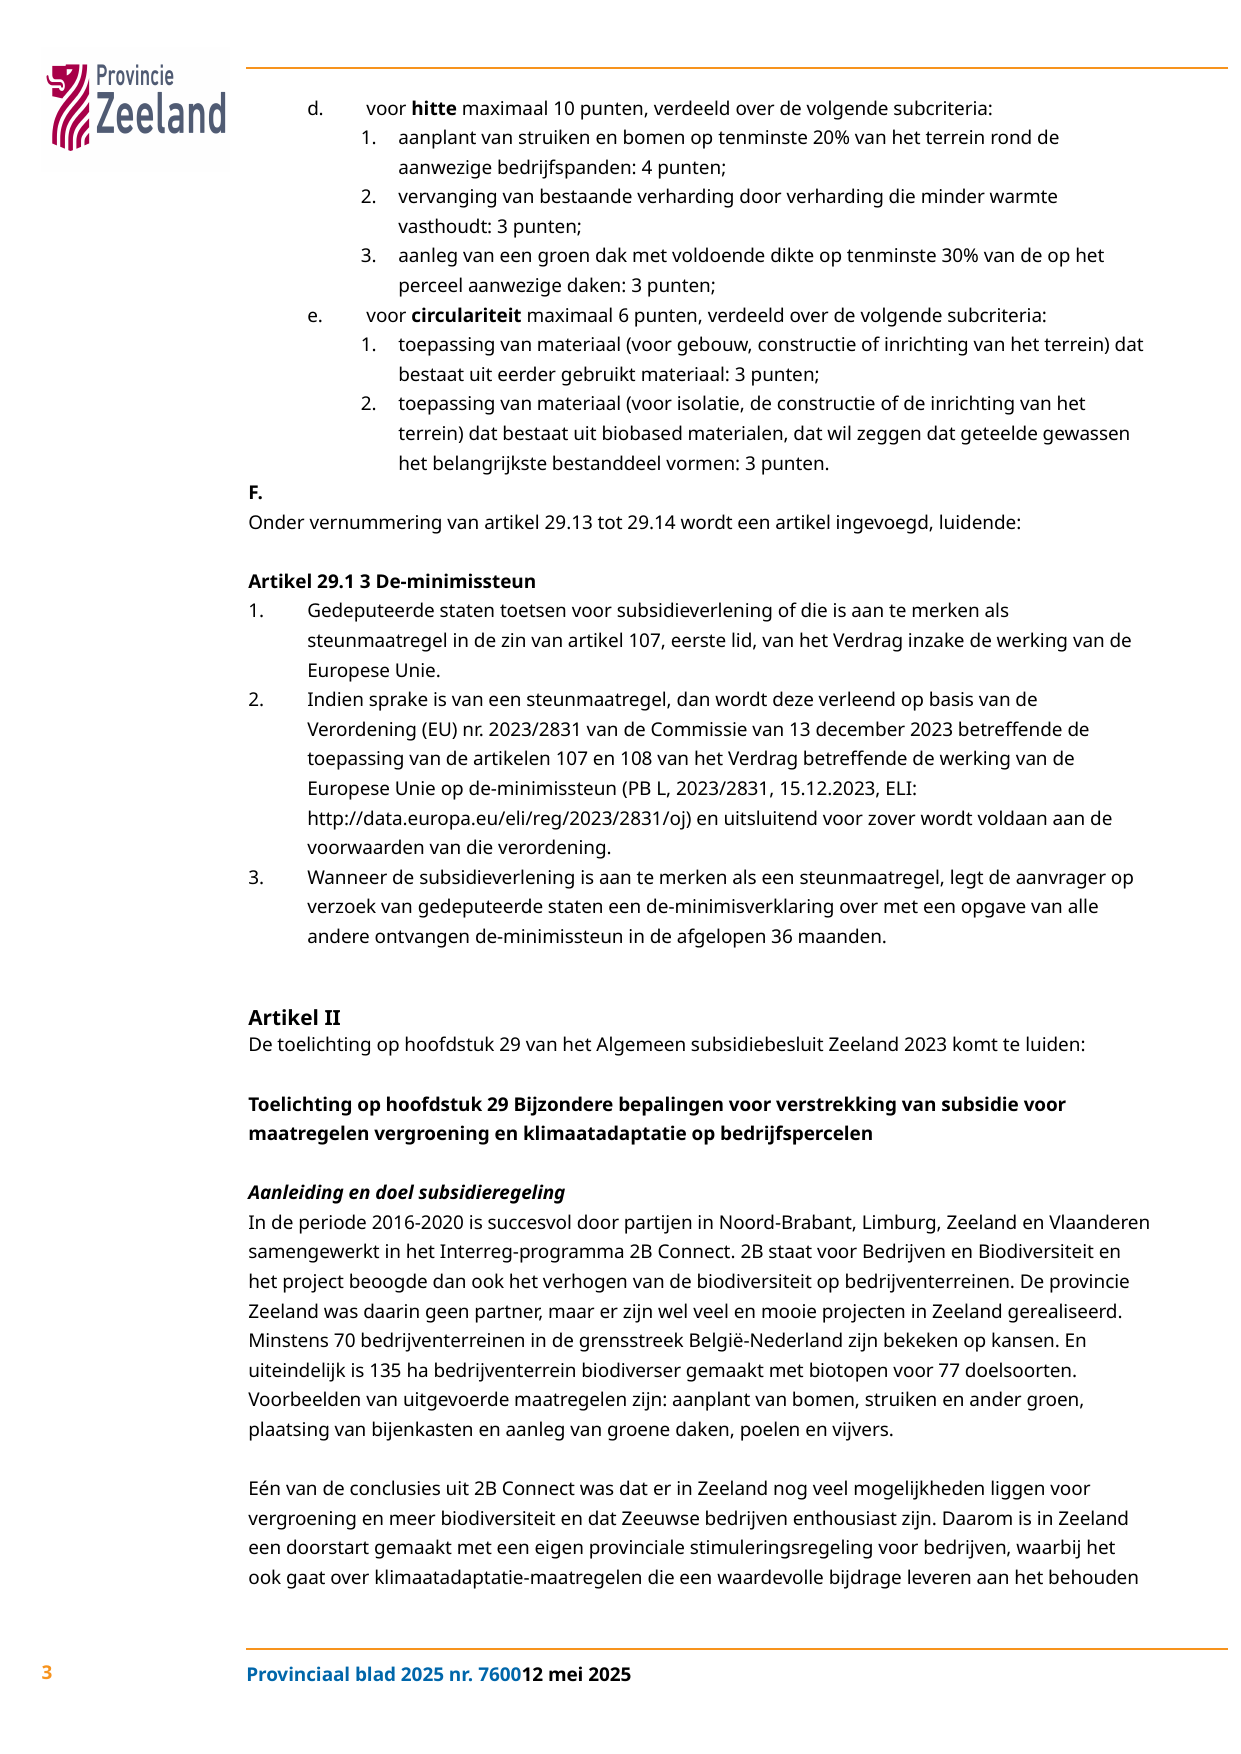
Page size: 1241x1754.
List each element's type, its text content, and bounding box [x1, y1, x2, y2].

list Indien sprake is van een steunmaatregel, dan wordt deze verleend op basis van de Verordening (EU) nr. 2023/2831 van de Commissie van 13 december 2023 betreffende de toepassing van de artikelen 107 en 108 van het Verdrag betreffende de werking van de Europese Unie op de-minimissteun (PB L, 2023/2831, 15.12.2023, ELI: http://data.europa.eu/eli/reg/2023/2831/oj) en uitsluitend voor zover wordt voldaan aan de voorwaarden van die verordening. [248, 686, 1152, 860]
list aanleg van een groen dak met voldoende dikte op tenminste 30% van de op het perceel aanwezige daken: 3 punten; [361, 243, 1152, 298]
text Eén van de conclusies uit 2B Connect was dat er in Zeeland nog veel mogelijkheden liggen voor vergroening en meer biodiversiteit en dat Zeeuwse bedrijven enthousiast zijn. Daarom is in Zeeland een doorstart gemaakt met een eigen provinciale stimuleringsregeling voor bedrijven, waarbij het ook gaat over klimaatadaptatie-maatregelen die een waardevolle bijdrage leveren aan het behouden [248, 1475, 1152, 1590]
list voor hitte maximaal 10 punten, verdeeld over de volgende subcriteria: [307, 95, 1152, 121]
picture [41, 47, 231, 172]
text In de periode 2016-2020 is succesvol door partijen in Noord-Brabant, Limburg, Zeeland en Vlaanderen samengewerkt in het Interreg-programma 2B Connect. 2B staat voor Bedrijven en Biodiversiteit en het project beoogde dan ook het verhogen van de biodiversiteit op bedrijventerreinen. De provincie Zeeland was daarin geen partner, maar er zijn wel veel en mooie projecten in Zeeland gerealiseerd. Minstens 70 bedrijventerreinen in de grensstreek België-Nederland zijn bekeken op kansen. En uiteindelijk is 135 ha bedrijventerrein biodiverser gemaakt met biotopen voor 77 doelsoorten. Voorbeelden van uitgevoerde maatregelen zijn: aanplant van bomen, struiken en ander groen, plaatsing van bijenkasten en aanleg van groene daken, poelen en vijvers. [248, 1209, 1152, 1442]
list aanplant van struiken en bomen op tenminste 20% van het terrein rond de aanwezige bedrijfspanden: 4 punten; [361, 124, 1152, 180]
text Aanleiding en doel subsidieregeling [248, 1179, 1152, 1205]
list toepassing van materiaal (voor gebouw, constructie of inrichting van het terrein) dat bestaat uit eerder gebruikt materiaal: 3 punten; [361, 331, 1152, 387]
text Toelichting op hoofdstuk 29 Bijzondere bepalingen voor verstrekking van subsidie voor maatregelen vergroening en klimaatadaptatie op bedrijfspercelen [248, 1091, 1152, 1146]
list toepassing van materiaal (voor isolatie, de constructie of de inrichting van het terrein) dat bestaat uit biobased materialen, dat wil zeggen dat geteelde gewassen het belangrijkste bestanddeel vormen: 3 punten. [361, 391, 1152, 476]
list vervanging van bestaande verharding door verharding die minder warmte vasthoudt: 3 punten; [361, 183, 1152, 239]
list voor circulariteit maximaal 6 punten, verdeeld over de volgende subcriteria: [307, 302, 1152, 328]
text De toelichting op hoofdstuk 29 van het Algemeen subsidiebesluit Zeeland 2023 komt te luiden: [248, 1032, 1152, 1057]
text Artikel 29.1 3 De-minimissteun [248, 568, 1152, 594]
text F. [248, 479, 1152, 505]
list Gedeputeerde staten toetsen voor subsidieverlening of die is aan te merken als steunmaatregel in de zin van artikel 107, eerste lid, van het Verdrag inzake de werking van de Europese Unie. [248, 598, 1152, 683]
text Onder vernummering van artikel 29.13 tot 29.14 wordt een artikel ingevoegd, luidende: [248, 509, 1152, 535]
list Wanneer de subsidieverlening is aan te merken als een steunmaatregel, legt de aanvrager op verzoek van gedeputeerde staten een de-minimisverklaring over met een opgave van alle andere ontvangen de-minimissteun in de afgelopen 36 maanden. [248, 864, 1152, 949]
text Artikel II [248, 1003, 1152, 1032]
